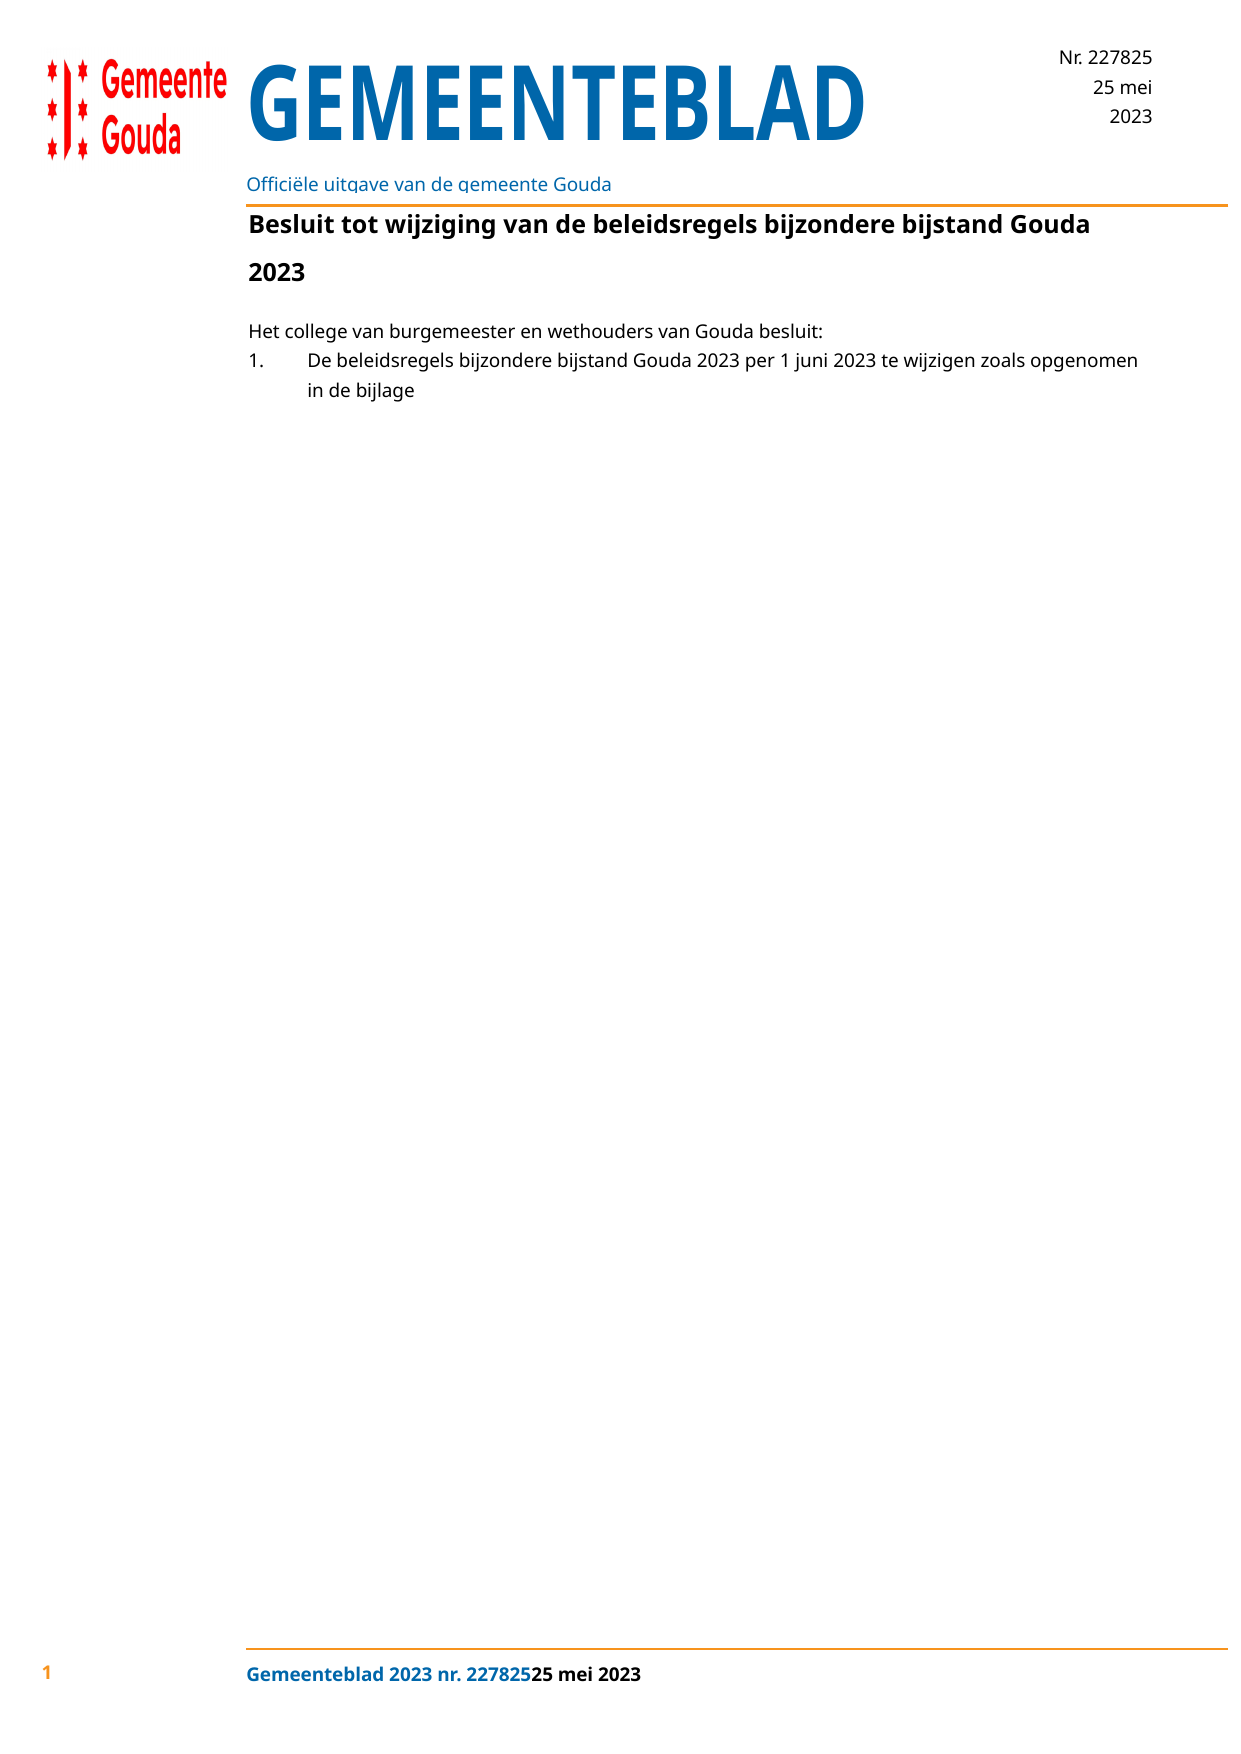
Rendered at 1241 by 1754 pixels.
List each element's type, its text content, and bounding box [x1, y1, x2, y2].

text Het college van burgemeester en wethouders van Gouda besluit: [248, 318, 1152, 344]
list De beleidsregels bijzondere bijstand Gouda 2023 per 1 juni 2023 te wijzigen zoals opgenomen in de bijlage [248, 347, 1152, 403]
text Besluit tot wijziging van de beleidsregels bijzondere bijstand Gouda 2023 [248, 207, 1152, 288]
picture [41, 47, 231, 172]
